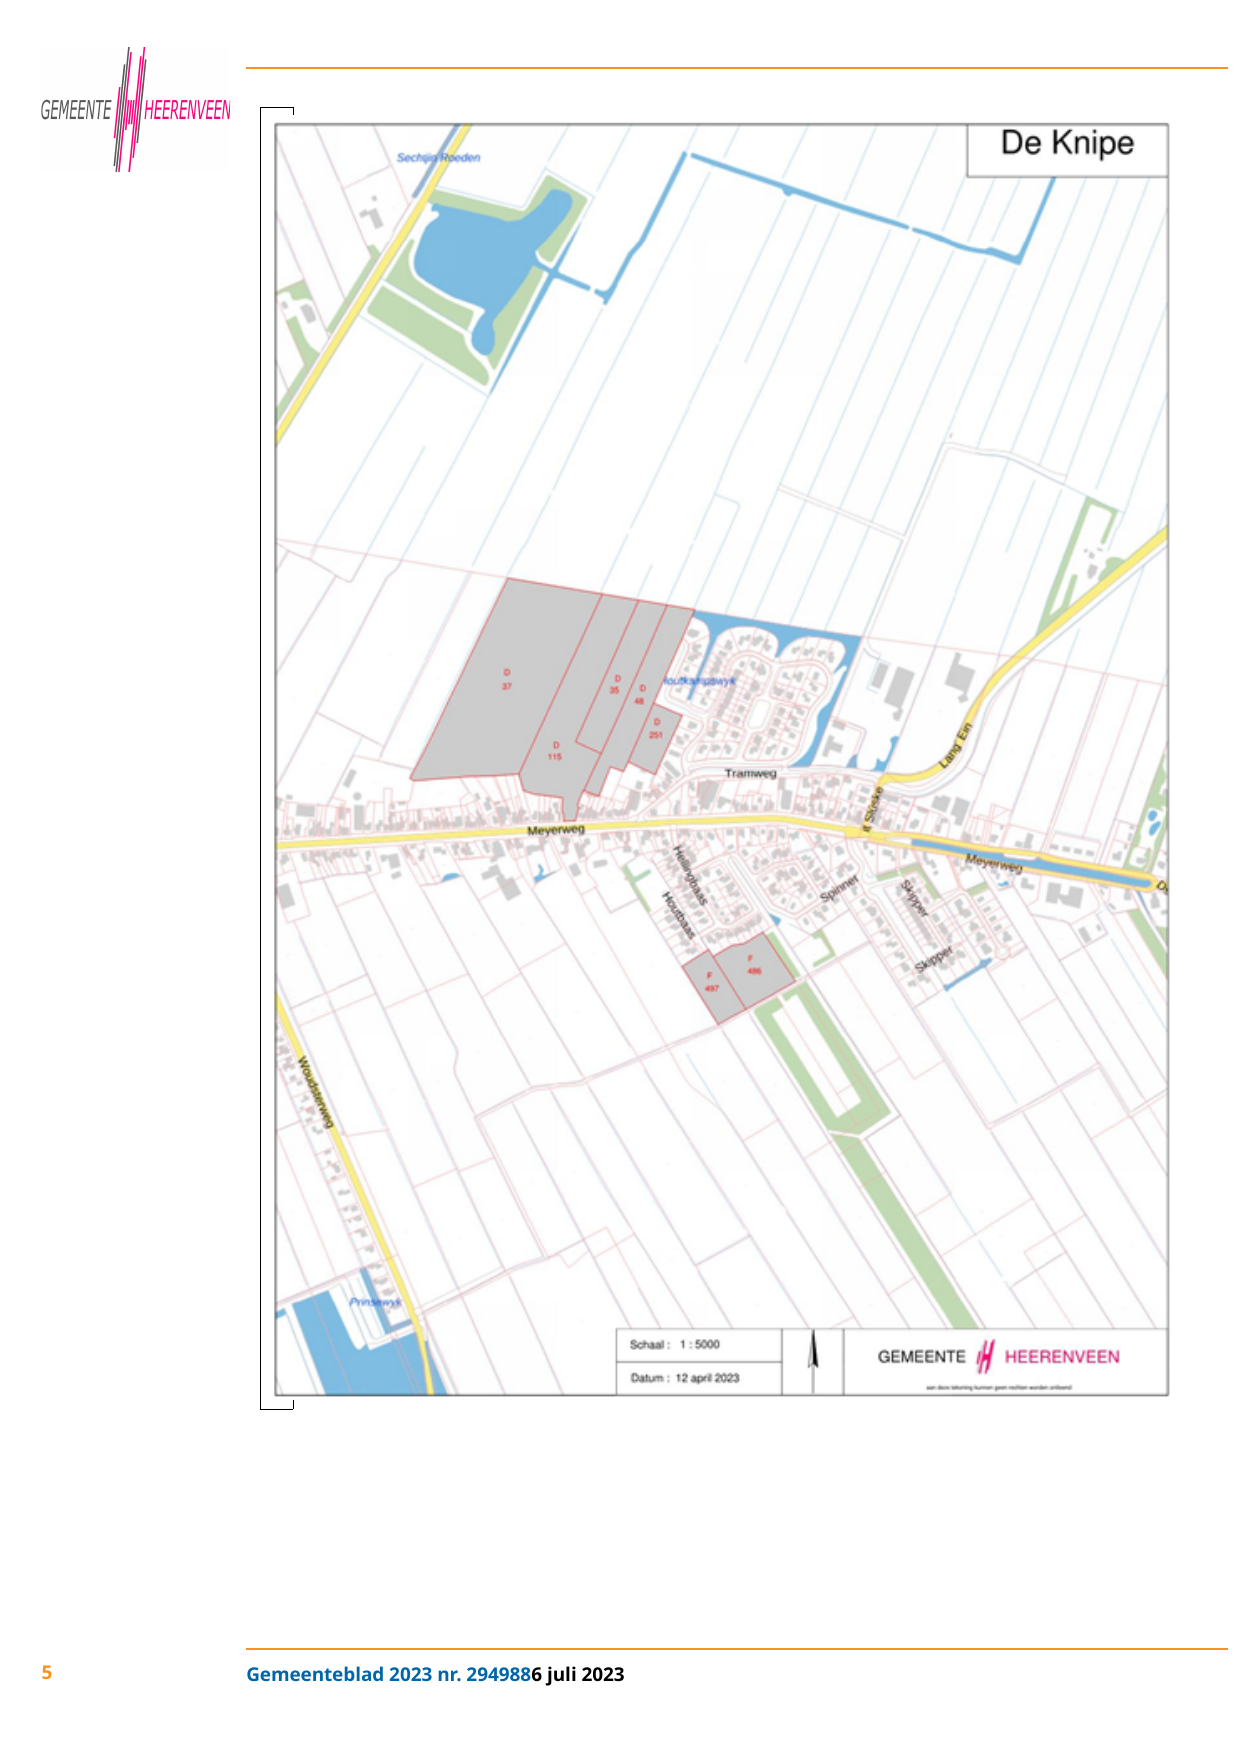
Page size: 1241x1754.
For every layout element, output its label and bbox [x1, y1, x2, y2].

picture [41, 47, 231, 172]
picture [268, 115, 1173, 1400]
